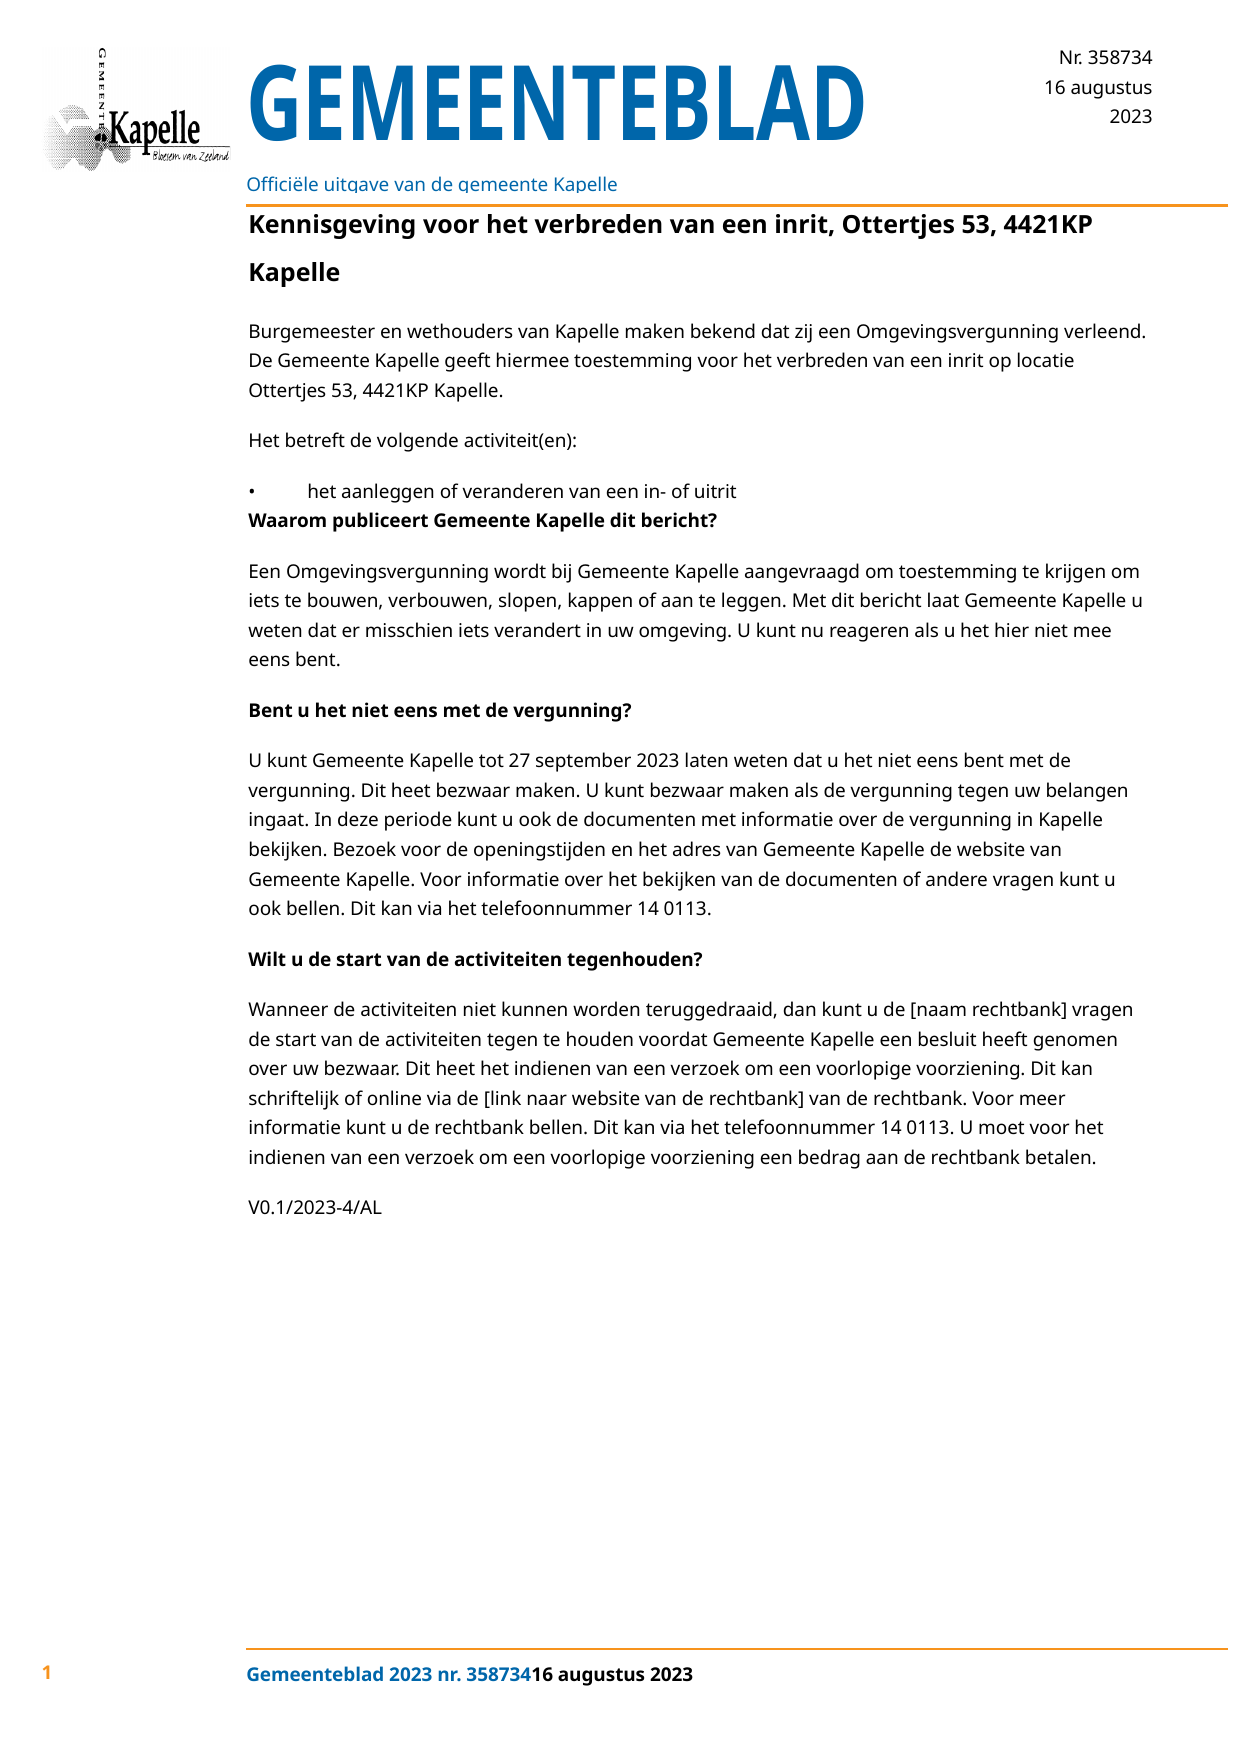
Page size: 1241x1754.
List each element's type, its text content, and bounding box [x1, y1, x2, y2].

text Het betreft de volgende activiteit(en): [248, 427, 1152, 453]
list het aanleggen of veranderen van een in- of uitrit [248, 478, 1152, 504]
picture [41, 47, 231, 172]
text Wilt u de start van de activiteiten tegenhouden? [248, 946, 1152, 972]
text Kennisgeving voor het verbreden van een inrit, Ottertjes 53, 4421KP Kapelle [248, 207, 1152, 288]
text Wanneer de activiteiten niet kunnen worden teruggedraaid, dan kunt u de [naam rechtbank] vragen de start van de activiteiten tegen te houden voordat Gemeente Kapelle een besluit heeft genomen over uw bezwaar. Dit heet het indienen van een verzoek om een voorlopige voorziening. Dit kan schriftelijk of online via de [link naar website van de rechtbank] van de rechtbank. Voor meer informatie kunt u de rechtbank bellen. Dit kan via het telefoonnummer 14 0113. U moet voor het indienen van een verzoek om een voorlopige voorziening een bedrag aan de rechtbank betalen. [248, 996, 1152, 1170]
text V0.1/2023-4/AL [248, 1194, 1152, 1220]
text U kunt Gemeente Kapelle tot 27 september 2023 laten weten dat u het niet eens bent met de vergunning. Dit heet bezwaar maken. U kunt bezwaar maken als de vergunning tegen uw belangen ingaat. In deze periode kunt u ook de documenten met informatie over de vergunning in Kapelle bekijken. Bezoek voor de openingstijden en het adres van Gemeente Kapelle de website van Gemeente Kapelle. Voor informatie over het bekijken van de documenten of andere vragen kunt u ook bellen. Dit kan via het telefoonnummer 14 0113. [248, 747, 1152, 921]
text Burgemeester en wethouders van Kapelle maken bekend dat zij een Omgevingsvergunning verleend. De Gemeente Kapelle geeft hiermee toestemming voor het verbreden van een inrit op locatie Ottertjes 53, 4421KP Kapelle. [248, 318, 1152, 403]
text Bent u het niet eens met de vergunning? [248, 697, 1152, 723]
text Waarom publiceert Gemeente Kapelle dit bericht? [248, 507, 1152, 533]
text Een Omgevingsvergunning wordt bij Gemeente Kapelle aangevraagd om toestemming te krijgen om iets te bouwen, verbouwen, slopen, kappen of aan te leggen. Met dit bericht laat Gemeente Kapelle u weten dat er misschien iets verandert in uw omgeving. U kunt nu reageren als u het hier niet mee eens bent. [248, 558, 1152, 672]
